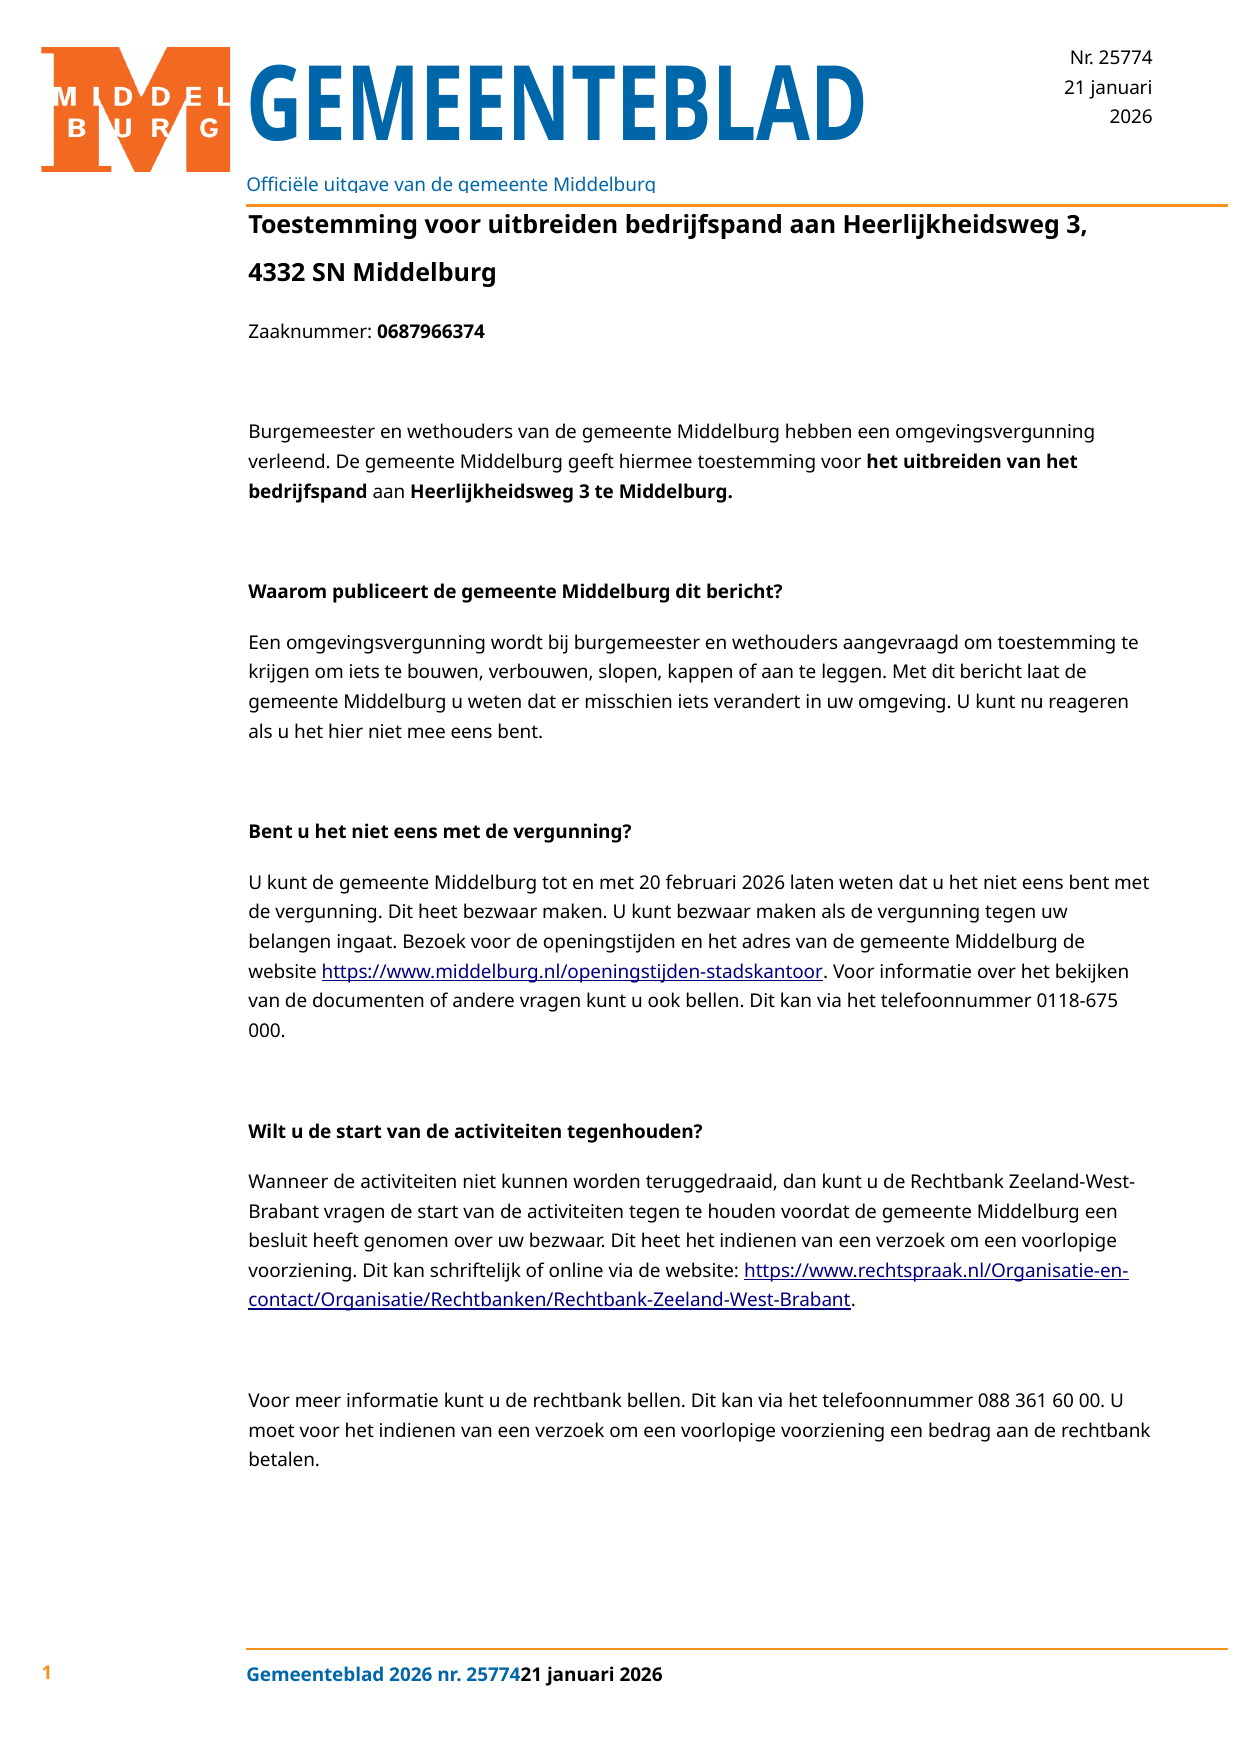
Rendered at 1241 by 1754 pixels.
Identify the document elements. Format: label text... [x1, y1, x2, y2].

text Zaaknummer: 0687966374 [248, 318, 1152, 344]
text Wilt u de start van de activiteiten tegenhouden? [248, 1118, 1152, 1144]
text Voor meer informatie kunt u de rechtbank bellen. Dit kan via het telefoonnummer 088 361 60 00. U moet voor het indienen van een verzoek om een voorlopige voorziening een bedrag aan de rechtbank betalen. [248, 1387, 1152, 1472]
text Waarom publiceert de gemeente Middelburg dit bericht? [248, 579, 1152, 604]
text Wanneer de activiteiten niet kunnen worden teruggedraaid, dan kunt u de Rechtbank Zeeland-West-Brabant vragen de start van de activiteiten tegen te houden voordat de gemeente Middelburg een besluit heeft genomen over uw bezwaar. Dit heet het indienen van een verzoek om een voorlopige voorziening. Dit kan schriftelijk of online via de website: https://www.rechtspraak.nl/Organisatie-en-contact/Organisatie/Rechtbanken/Rechtbank-Zeeland-West-Brabant. [248, 1168, 1152, 1312]
text Toestemming voor uitbreiden bedrijfspand aan Heerlijkheidsweg 3, 4332 SN Middelburg [248, 207, 1152, 288]
text Een omgevingsvergunning wordt bij burgemeester en wethouders aangevraagd om toestemming te krijgen om iets te bouwen, verbouwen, slopen, kappen of aan te leggen. Met dit bericht laat de gemeente Middelburg u weten dat er misschien iets verandert in uw omgeving. U kunt nu reageren als u het hier niet mee eens bent. [248, 629, 1152, 744]
picture [41, 47, 231, 172]
text Bent u het niet eens met de vergunning? [248, 819, 1152, 844]
text Burgemeester en wethouders van de gemeente Middelburg hebben een omgevingsvergunning verleend. De gemeente Middelburg geeft hiermee toestemming voor het uitbreiden van het bedrijfspand aan Heerlijkheidsweg 3 te Middelburg. [248, 419, 1152, 504]
text U kunt de gemeente Middelburg tot en met 20 februari 2026 laten weten dat u het niet eens bent met de vergunning. Dit heet bezwaar maken. U kunt bezwaar maken als de vergunning tegen uw belangen ingaat. Bezoek voor de openingstijden en het adres van de gemeente Middelburg de website https://www.middelburg.nl/openingstijden-stadskantoor. Voor informatie over het bekijken van de documenten of andere vragen kunt u ook bellen. Dit kan via het telefoonnummer 0118-675 000. [248, 869, 1152, 1043]
